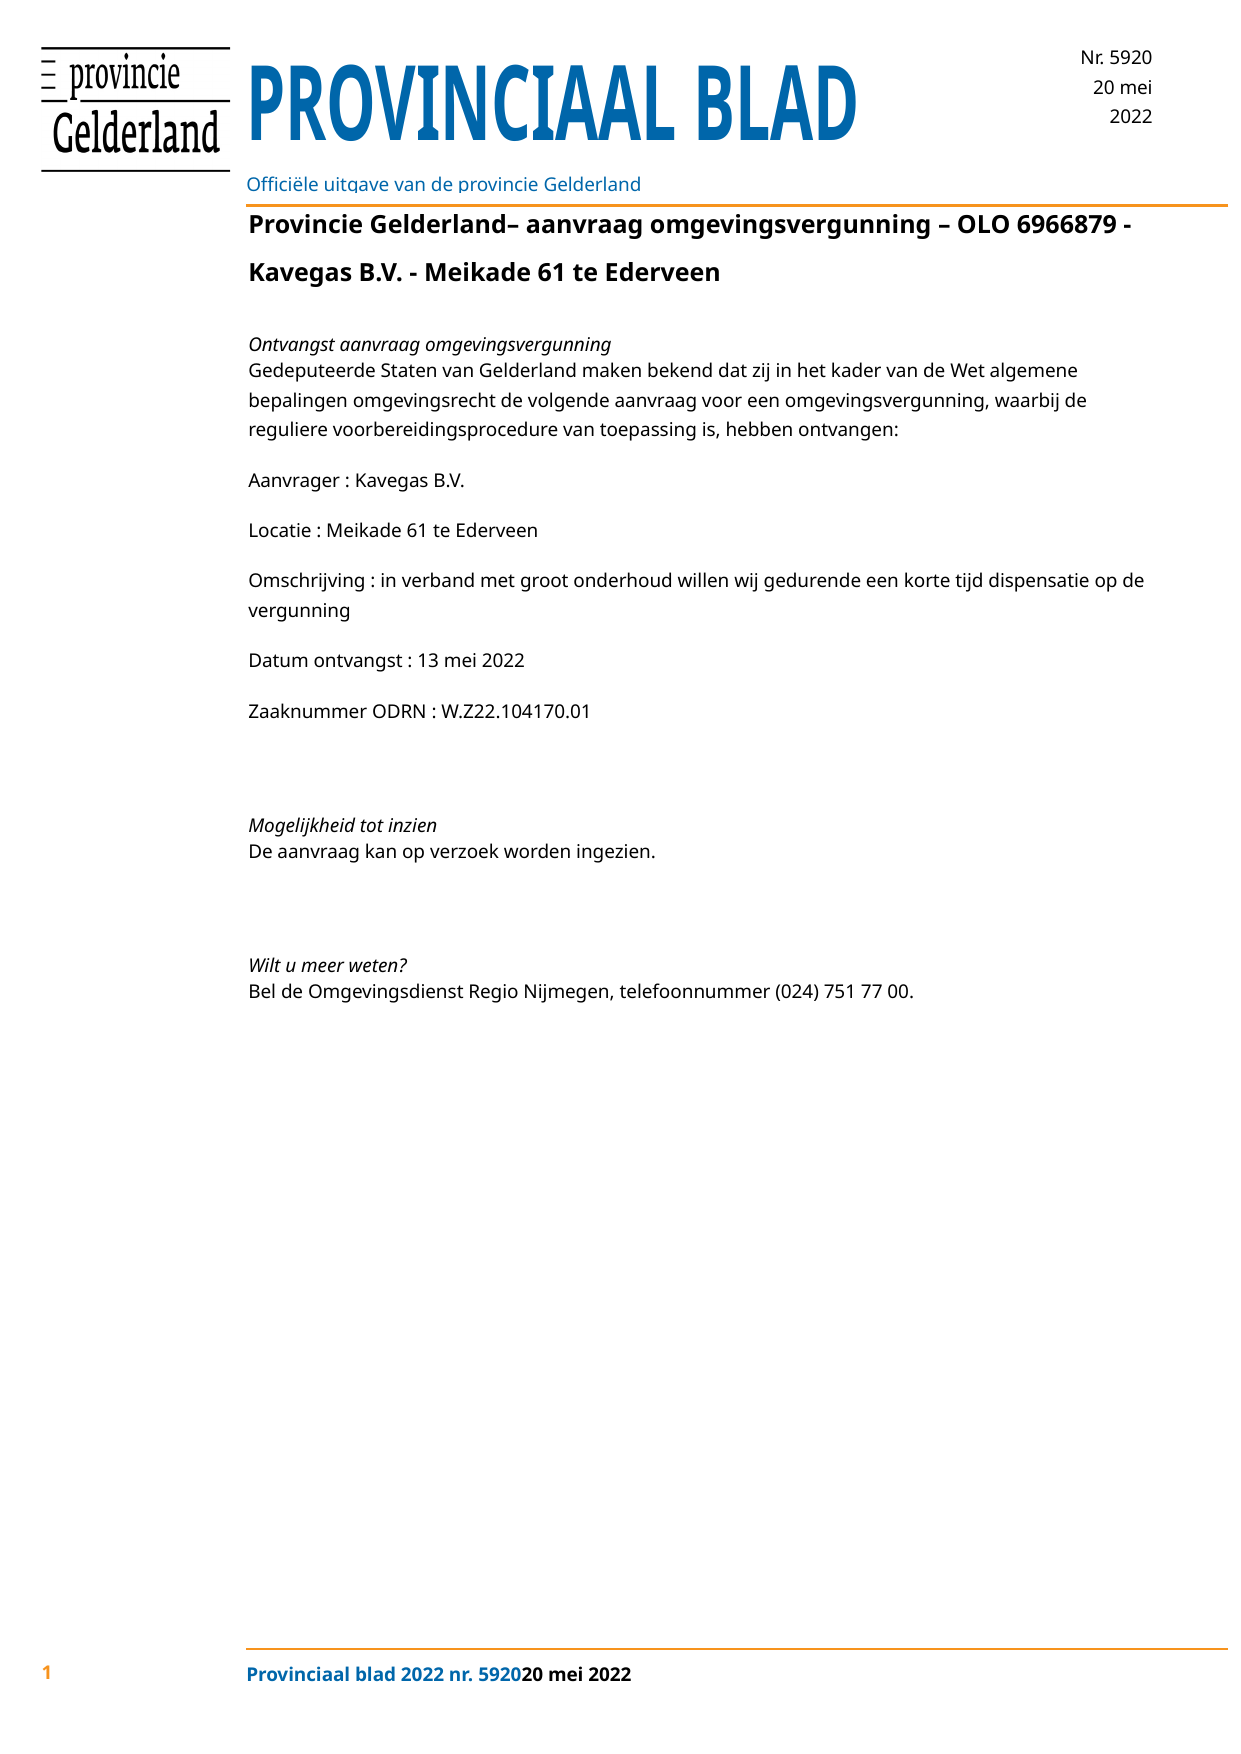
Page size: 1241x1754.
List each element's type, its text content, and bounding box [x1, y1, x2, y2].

text Datum ontvangst : 13 mei 2022 [248, 648, 1152, 673]
text Omschrijving : in verband met groot onderhoud willen wij gedurende een korte tijd dispensatie op de vergunning [248, 568, 1152, 623]
text Aanvrager : Kavegas B.V. [248, 467, 1152, 492]
text Wilt u meer weten? [248, 952, 1152, 978]
picture [41, 47, 231, 172]
text De aanvraag kan op verzoek worden ingezien. [248, 838, 1152, 864]
text Mogelijkheid tot inzien [248, 812, 1152, 838]
text Zaaknummer ODRN : W.Z22.104170.01 [248, 698, 1152, 724]
text Ontvangst aanvraag omgevingsvergunning [248, 331, 1152, 357]
text Provincie Gelderland– aanvraag omgevingsvergunning – OLO 6966879 - Kavegas B.V. - Meikade 61 te Ederveen [248, 207, 1152, 288]
text Bel de Omgevingsdienst Regio Nijmegen, telefoonnummer (024) 751 77 00. [248, 978, 1152, 1004]
text Locatie : Meikade 61 te Ederveen [248, 517, 1152, 543]
text Gedeputeerde Staten van Gelderland maken bekend dat zij in het kader van de Wet algemene bepalingen omgevingsrecht de volgende aanvraag voor een omgevingsvergunning, waarbij de reguliere voorbereidingsprocedure van toepassing is, hebben ontvangen: [248, 357, 1152, 442]
